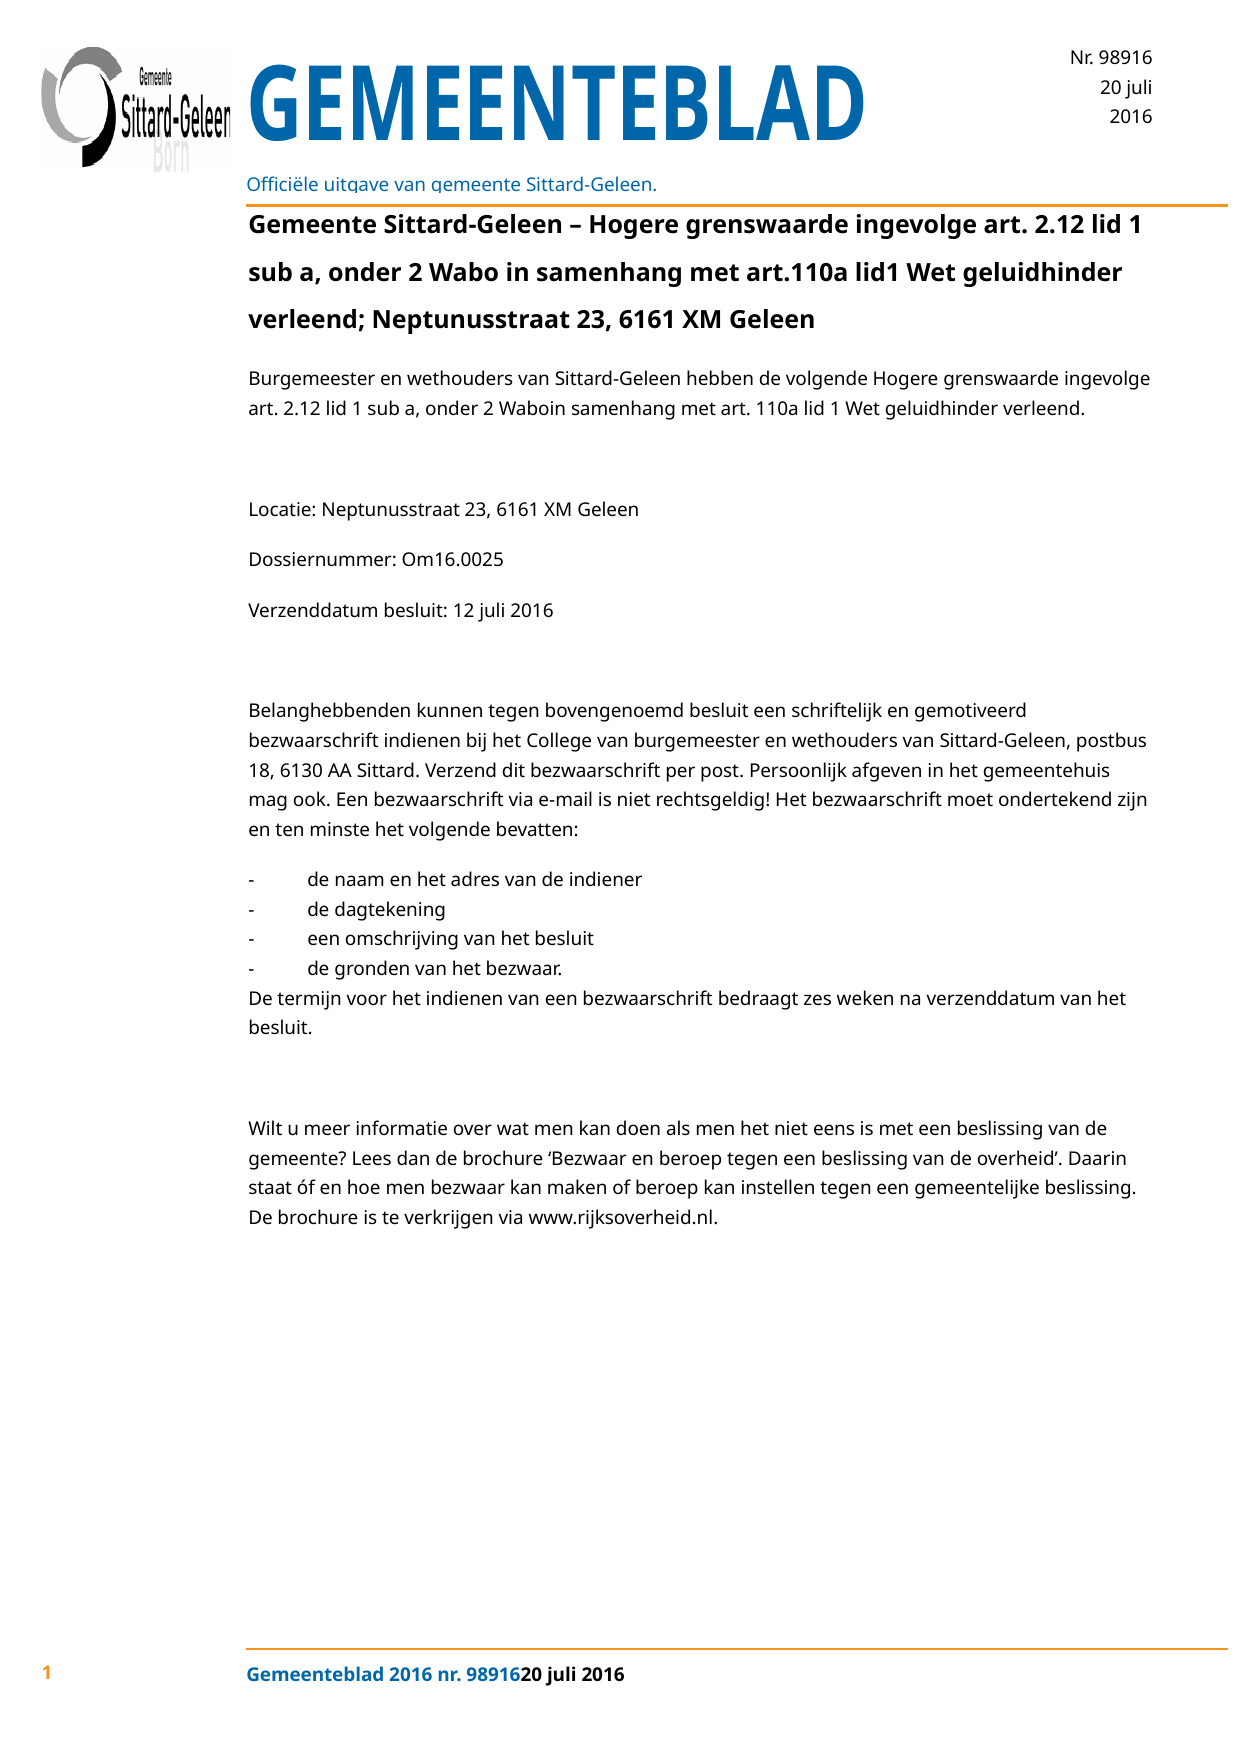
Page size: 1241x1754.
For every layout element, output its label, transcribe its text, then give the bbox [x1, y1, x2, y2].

list de gronden van het bezwaar. [248, 955, 1152, 981]
list de dagtekening [248, 896, 1152, 922]
picture [41, 47, 231, 172]
text Locatie: Neptunusstraat 23, 6161 XM Geleen [248, 496, 1152, 522]
list een omschrijving van het besluit [248, 926, 1152, 951]
text De termijn voor het indienen van een bezwaarschrift bedraagt zes weken na verzenddatum van het besluit. [248, 985, 1152, 1040]
text Belanghebbenden kunnen tegen bovengenoemd besluit een schriftelijk en gemotiveerd bezwaarschrift indienen bij het College van burgemeester en wethouders van Sittard-Geleen, postbus 18, 6130 AA Sittard. Verzend dit bezwaarschrift per post. Persoonlijk afgeven in het gemeentehuis mag ook. Een bezwaarschrift via e-mail is niet rechtsgeldig! Het bezwaarschrift moet ondertekend zijn en ten minste het volgende bevatten: [248, 698, 1152, 842]
text Dossiernummer: Om16.0025 [248, 546, 1152, 572]
text Gemeente Sittard-Geleen – Hogere grenswaarde ingevolge art. 2.12 lid 1 sub a, onder 2 Wabo in samenhang met art.110a lid1 Wet geluidhinder verleend; Neptunusstraat 23, 6161 XM Geleen [248, 207, 1152, 336]
text Wilt u meer informatie over wat men kan doen als men het niet eens is met een beslissing van de gemeente? Lees dan de brochure ‘Bezwaar en beroep tegen een beslissing van de overheid’. Daarin staat óf en hoe men bezwaar kan maken of beroep kan instellen tegen een gemeentelijke beslissing. De brochure is te verkrijgen via www.rijksoverheid.nl. [248, 1115, 1152, 1229]
text Verzenddatum besluit: 12 juli 2016 [248, 597, 1152, 622]
list de naam en het adres van de indiener [248, 866, 1152, 892]
text Burgemeester en wethouders van Sittard-Geleen hebben de volgende Hogere grenswaarde ingevolge art. 2.12 lid 1 sub a, onder 2 Waboin samenhang met art. 110a lid 1 Wet geluidhinder verleend. [248, 366, 1152, 421]
